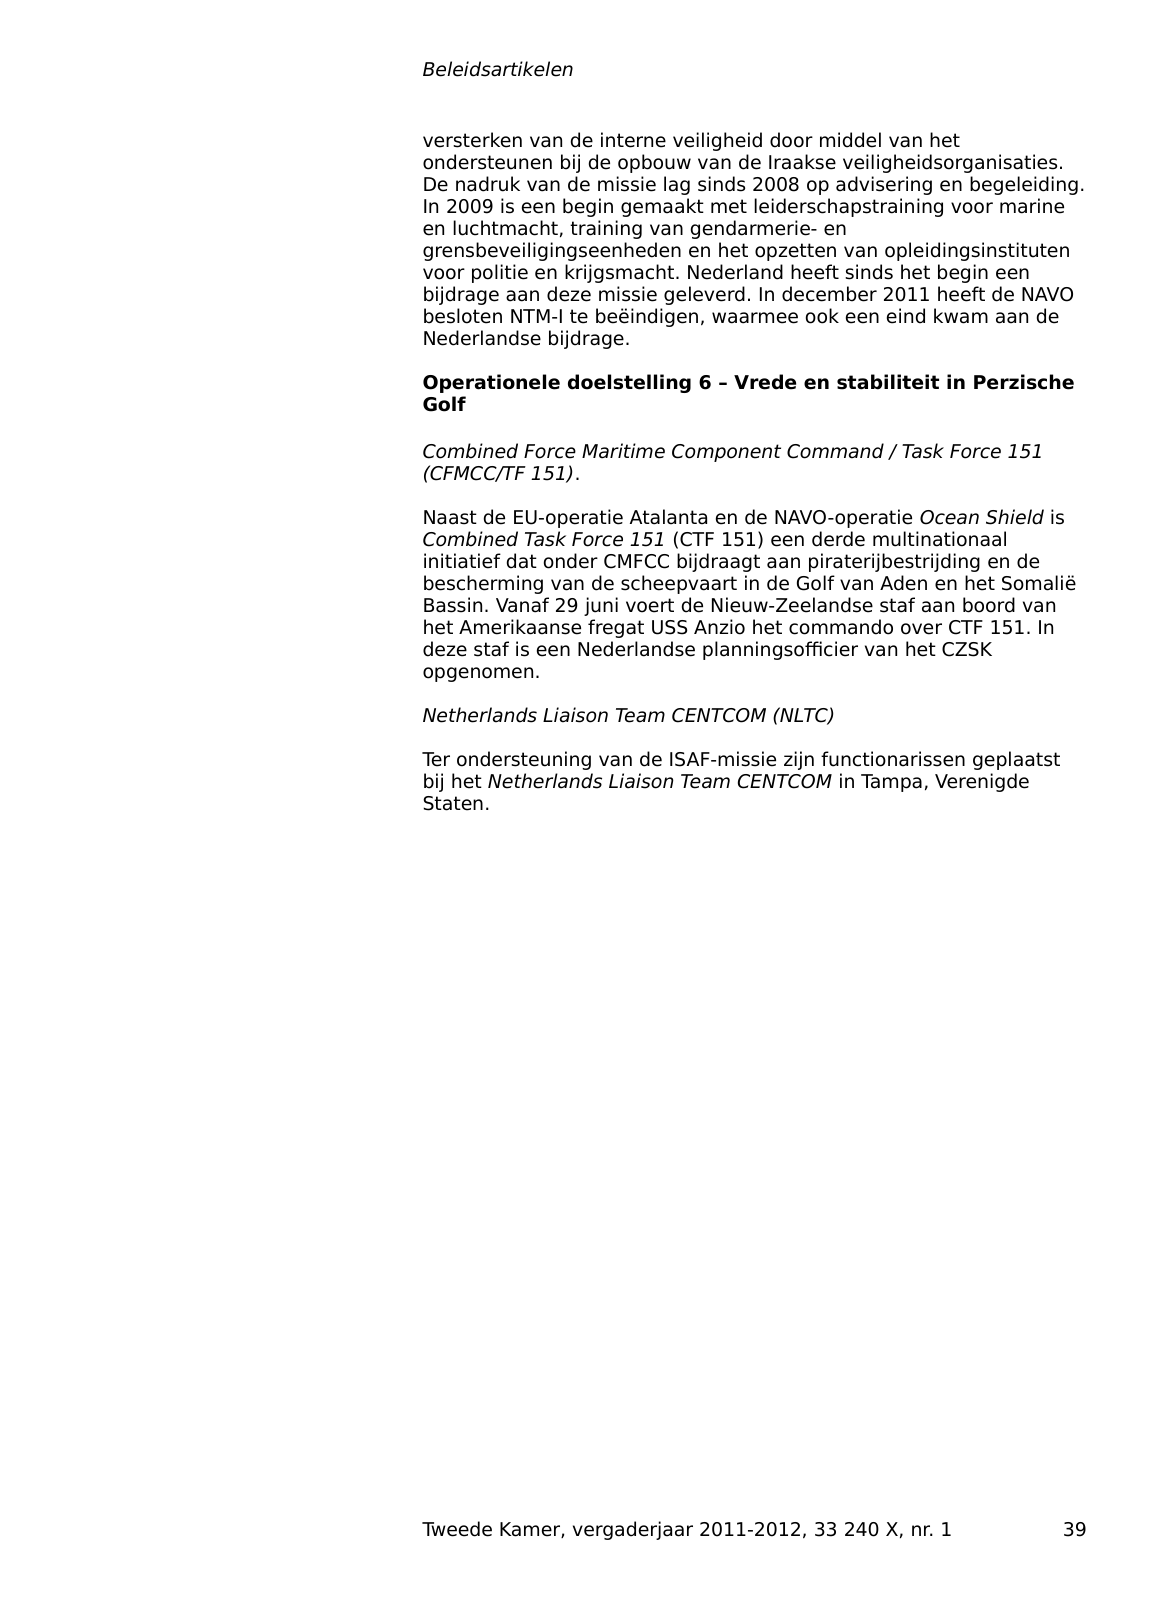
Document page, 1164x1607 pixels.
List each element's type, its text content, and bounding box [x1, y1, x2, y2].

text Combined Force Maritime Component Command / Task Force 151 (CFMCC/TF 151). [422, 441, 1087, 485]
text Ter ondersteuning van de ISAF-missie zijn functionarissen geplaatst bij het Netherlands Liaison Team CENTCOM in Tampa, Verenigde Staten. [422, 749, 1087, 815]
subtitle Operationele doelstelling 6 – Vrede en stabiliteit in Perzische Golf [422, 372, 1087, 416]
text Naast de EU-operatie Atalanta en de NAVO-operatie Ocean Shield is Combined Task Force 151 (CTF 151) een derde multinationaal initiatief dat onder CMFCC bijdraagt aan piraterijbestrijding en de bescherming van de scheepvaart in de Golf van Aden en het Somalië Bassin. Vanaf 29 juni voert de Nieuw-Zeelandse staf aan boord van het Amerikaanse fregat USS Anzio het commando over CTF 151. In deze staf is een Nederlandse planningsofficier van het CZSK opgenomen. [422, 507, 1087, 683]
text versterken van de interne veiligheid door middel van het ondersteunen bij de opbouw van de Iraakse veiligheidsorganisaties. De nadruk van de missie lag sinds 2008 op advisering en begeleiding. In 2009 is een begin gemaakt met leiderschapstraining voor marine en luchtmacht, training van gendarmerie- en grensbeveiligingseenheden en het opzetten van opleidingsinstituten voor politie en krijgsmacht. Nederland heeft sinds het begin een bijdrage aan deze missie geleverd. In december 2011 heeft de NAVO besloten NTM-I te beëindigen, waarmee ook een eind kwam aan de Nederlandse bijdrage. [422, 130, 1087, 350]
subtitle Netherlands Liaison Team CENTCOM (NLTC) [422, 705, 1087, 727]
